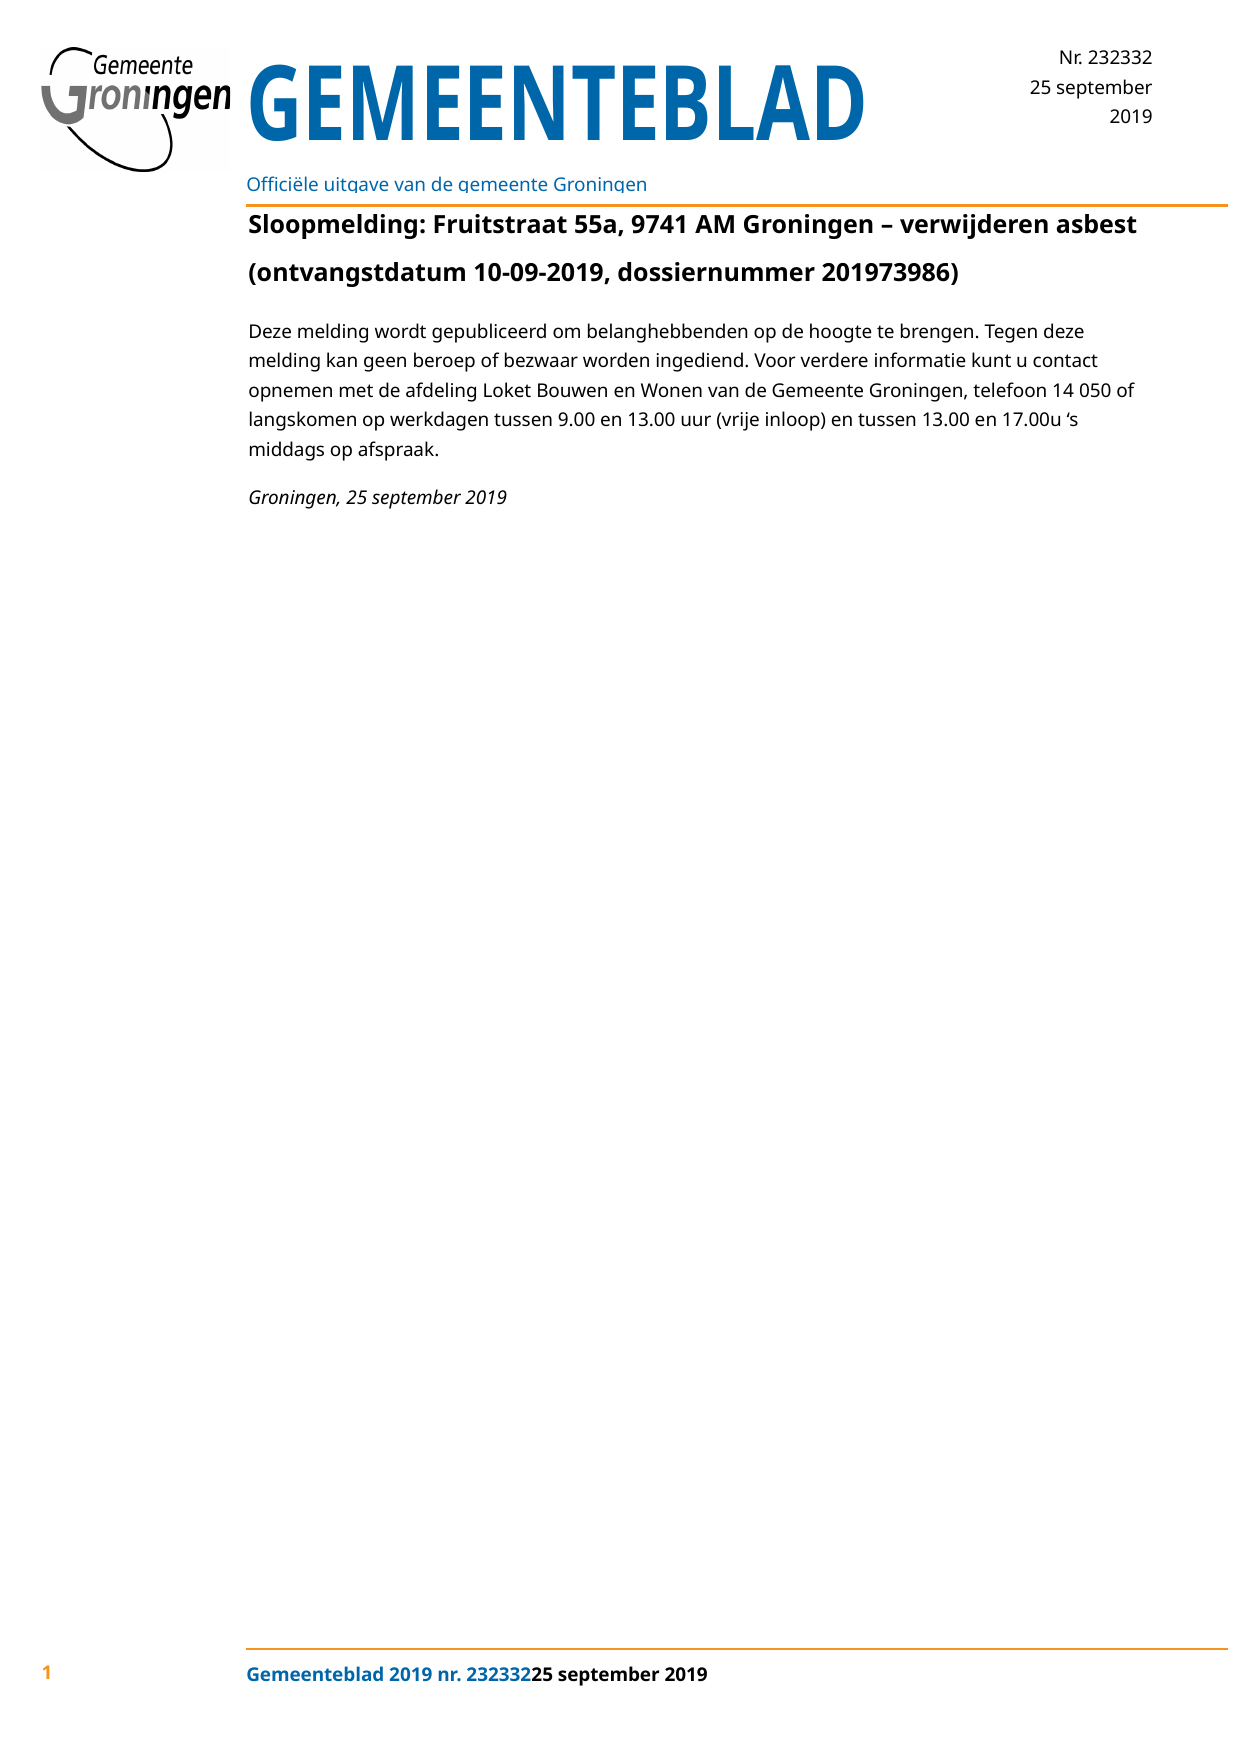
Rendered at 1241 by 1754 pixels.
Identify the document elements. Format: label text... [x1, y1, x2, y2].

text Sloopmelding: Fruitstraat 55a, 9741 AM Groningen – verwijderen asbest (ontvangstdatum 10-09-2019, dossiernummer 201973986) [248, 207, 1152, 288]
text Deze melding wordt gepubliceerd om belanghebbenden op de hoogte te brengen. Tegen deze melding kan geen beroep of bezwaar worden ingediend. Voor verdere informatie kunt u contact opnemen met de afdeling Loket Bouwen en Wonen van de Gemeente Groningen, telefoon 14 050 of langskomen op werkdagen tussen 9.00 en 13.00 uur (vrije inloop) en tussen 13.00 en 17.00u ‘s middags op afspraak. [248, 318, 1152, 462]
text Groningen, 25 september 2019 [248, 484, 1152, 510]
picture [41, 47, 231, 172]
